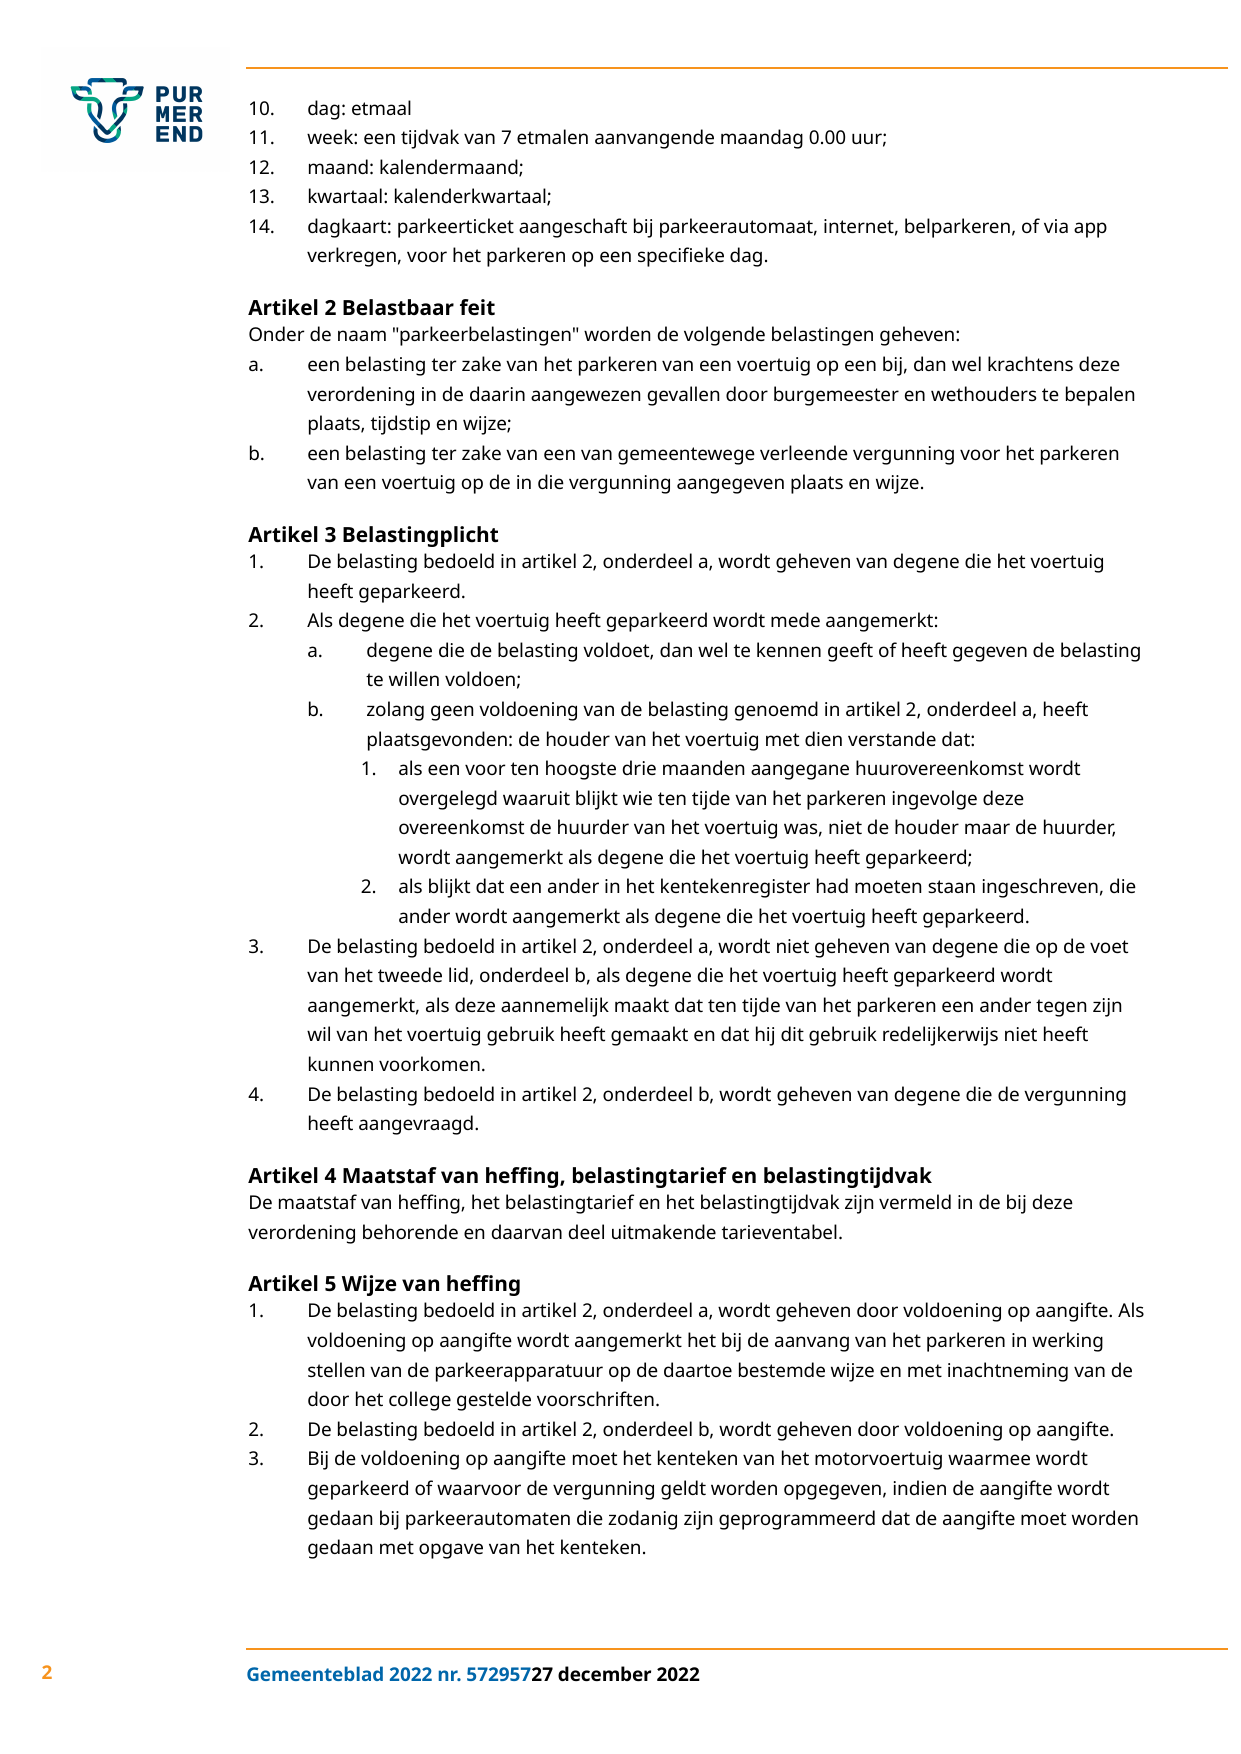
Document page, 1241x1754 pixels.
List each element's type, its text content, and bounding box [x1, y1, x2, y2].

list degene die de belasting voldoet, dan wel te kennen geeft of heeft gegeven de belasting te willen voldoen; [307, 637, 1152, 692]
text Artikel 2 Belastbaar feit [248, 293, 1152, 322]
list Als degene die het voertuig heeft geparkeerd wordt mede aangemerkt: [248, 607, 1152, 633]
list zolang geen voldoening van de belasting genoemd in artikel 2, onderdeel a, heeft plaatsgevonden: de houder van het voertuig met dien verstande dat: [307, 696, 1152, 752]
list De belasting bedoeld in artikel 2, onderdeel b, wordt geheven door voldoening op aangifte. [248, 1416, 1152, 1442]
list De belasting bedoeld in artikel 2, onderdeel a, wordt niet geheven van degene die op de voet van het tweede lid, onderdeel b, als degene die het voertuig heeft geparkeerd wordt aangemerkt, als deze aannemelijk maakt dat ten tijde van het parkeren een ander tegen zijn wil van het voertuig gebruik heeft gemaakt en dat hij dit gebruik redelijkerwijs niet heeft kunnen voorkomen. [248, 933, 1152, 1077]
list De belasting bedoeld in artikel 2, onderdeel b, wordt geheven van degene die de vergunning heeft aangevraagd. [248, 1081, 1152, 1136]
list dag: etmaal [248, 95, 1152, 121]
list kwartaal: kalenderkwartaal; [248, 183, 1152, 209]
list Bij de voldoening op aangifte moet het kenteken van het motorvoertuig waarmee wordt geparkeerd of waarvoor de vergunning geldt worden opgegeven, indien de aangifte wordt gedaan bij parkeerautomaten die zodanig zijn geprogrammeerd dat de aangifte moet worden gedaan met opgave van het kenteken. [248, 1446, 1152, 1560]
list dagkaart: parkeerticket aangeschaft bij parkeerautomaat, internet, belparkeren, of via app verkregen, voor het parkeren op een specifieke dag. [248, 213, 1152, 268]
list een belasting ter zake van een van gemeentewege verleende vergunning voor het parkeren van een voertuig op de in die vergunning aangegeven plaats en wijze. [248, 440, 1152, 495]
text Artikel 5 Wijze van heffing [248, 1269, 1152, 1298]
list als een voor ten hoogste drie maanden aangegane huurovereenkomst wordt overgelegd waaruit blijkt wie ten tijde van het parkeren ingevolge deze overeenkomst de huurder van het voertuig was, niet de houder maar de huurder, wordt aangemerkt als degene die het voertuig heeft geparkeerd; [361, 755, 1152, 870]
text Artikel 3 Belastingplicht [248, 520, 1152, 548]
text Artikel 4 Maatstaf van heffing, belastingtarief en belastingtijdvak [248, 1161, 1152, 1189]
list een belasting ter zake van het parkeren van een voertuig op een bij, dan wel krachtens deze verordening in de daarin aangewezen gevallen door burgemeester en wethouders te bepalen plaats, tijdstip en wijze; [248, 351, 1152, 436]
text Onder de naam "parkeerbelastingen" worden de volgende belastingen geheven: [248, 322, 1152, 347]
list als blijkt dat een ander in het kentekenregister had moeten staan ingeschreven, die ander wordt aangemerkt als degene die het voertuig heeft geparkeerd. [361, 874, 1152, 929]
list De belasting bedoeld in artikel 2, onderdeel a, wordt geheven door voldoening op aangifte. Als voldoening op aangifte wordt aangemerkt het bij de aanvang van het parkeren in werking stellen van de parkeerapparatuur op de daartoe bestemde wijze en met inachtneming van de door het college gestelde voorschriften. [248, 1298, 1152, 1412]
list week: een tijdvak van 7 etmalen aanvangende maandag 0.00 uur; [248, 124, 1152, 150]
text De maatstaf van heffing, het belastingtarief en het belastingtijdvak zijn vermeld in de bij deze verordening behorende en daarvan deel uitmakende tarieventabel. [248, 1189, 1152, 1244]
picture [41, 47, 231, 172]
list De belasting bedoeld in artikel 2, onderdeel a, wordt geheven van degene die het voertuig heeft geparkeerd. [248, 548, 1152, 604]
list maand: kalendermaand; [248, 154, 1152, 180]
